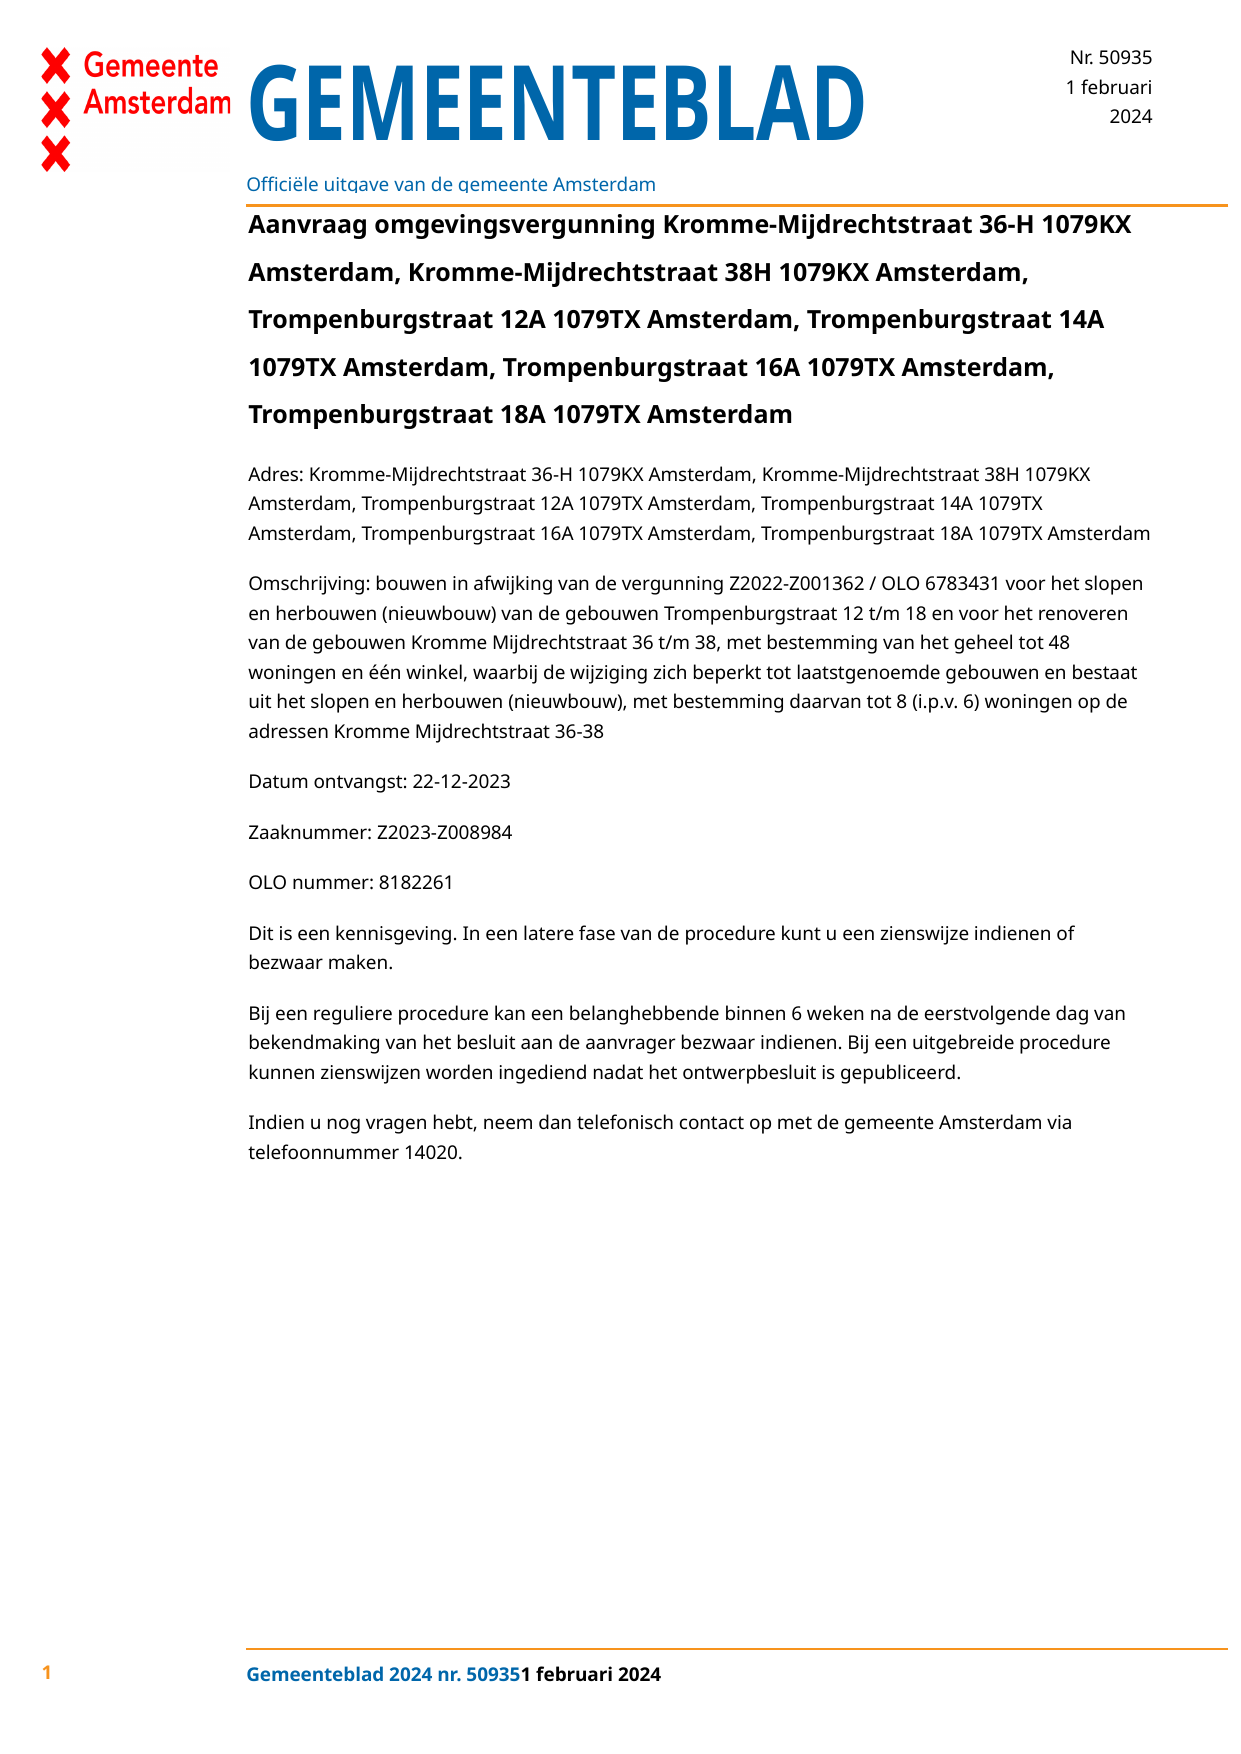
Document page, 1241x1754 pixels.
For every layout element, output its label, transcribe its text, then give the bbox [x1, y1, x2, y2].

text Zaaknummer: Z2023-Z008984 [248, 819, 1152, 845]
picture [41, 47, 231, 172]
text Bij een reguliere procedure kan een belanghebbende binnen 6 weken na de eerstvolgende dag van bekendmaking van het besluit aan de aanvrager bezwaar indienen. Bij een uitgebreide procedure kunnen zienswijzen worden ingediend nadat het ontwerpbesluit is gepubliceerd. [248, 1000, 1152, 1085]
text Dit is een kennisgeving. In een latere fase van de procedure kunt u een zienswijze indienen of bezwaar maken. [248, 920, 1152, 975]
text OLO nummer: 8182261 [248, 869, 1152, 895]
text Adres: Kromme-Mijdrechtstraat 36-H 1079KX Amsterdam, Kromme-Mijdrechtstraat 38H 1079KX Amsterdam, Trompenburgstraat 12A 1079TX Amsterdam, Trompenburgstraat 14A 1079TX Amsterdam, Trompenburgstraat 16A 1079TX Amsterdam, Trompenburgstraat 18A 1079TX Amsterdam [248, 461, 1152, 546]
text Omschrijving: bouwen in afwijking van de vergunning Z2022-Z001362 / OLO 6783431 voor het slopen en herbouwen (nieuwbouw) van de gebouwen Trompenburgstraat 12 t/m 18 en voor het renoveren van de gebouwen Kromme Mijdrechtstraat 36 t/m 38, met bestemming van het geheel tot 48 woningen en één winkel, waarbij de wijziging zich beperkt tot laatstgenoemde gebouwen en bestaat uit het slopen en herbouwen (nieuwbouw), met bestemming daarvan tot 8 (i.p.v. 6) woningen op de adressen Kromme Mijdrechtstraat 36-38 [248, 570, 1152, 744]
text Datum ontvangst: 22-12-2023 [248, 769, 1152, 794]
text Indien u nog vragen hebt, neem dan telefonisch contact op met de gemeente Amsterdam via telefoonnummer 14020. [248, 1109, 1152, 1165]
text Aanvraag omgevingsvergunning Kromme-Mijdrechtstraat 36-H 1079KX Amsterdam, Kromme-Mijdrechtstraat 38H 1079KX Amsterdam, Trompenburgstraat 12A 1079TX Amsterdam, Trompenburgstraat 14A 1079TX Amsterdam, Trompenburgstraat 16A 1079TX Amsterdam, Trompenburgstraat 18A 1079TX Amsterdam [248, 207, 1152, 431]
